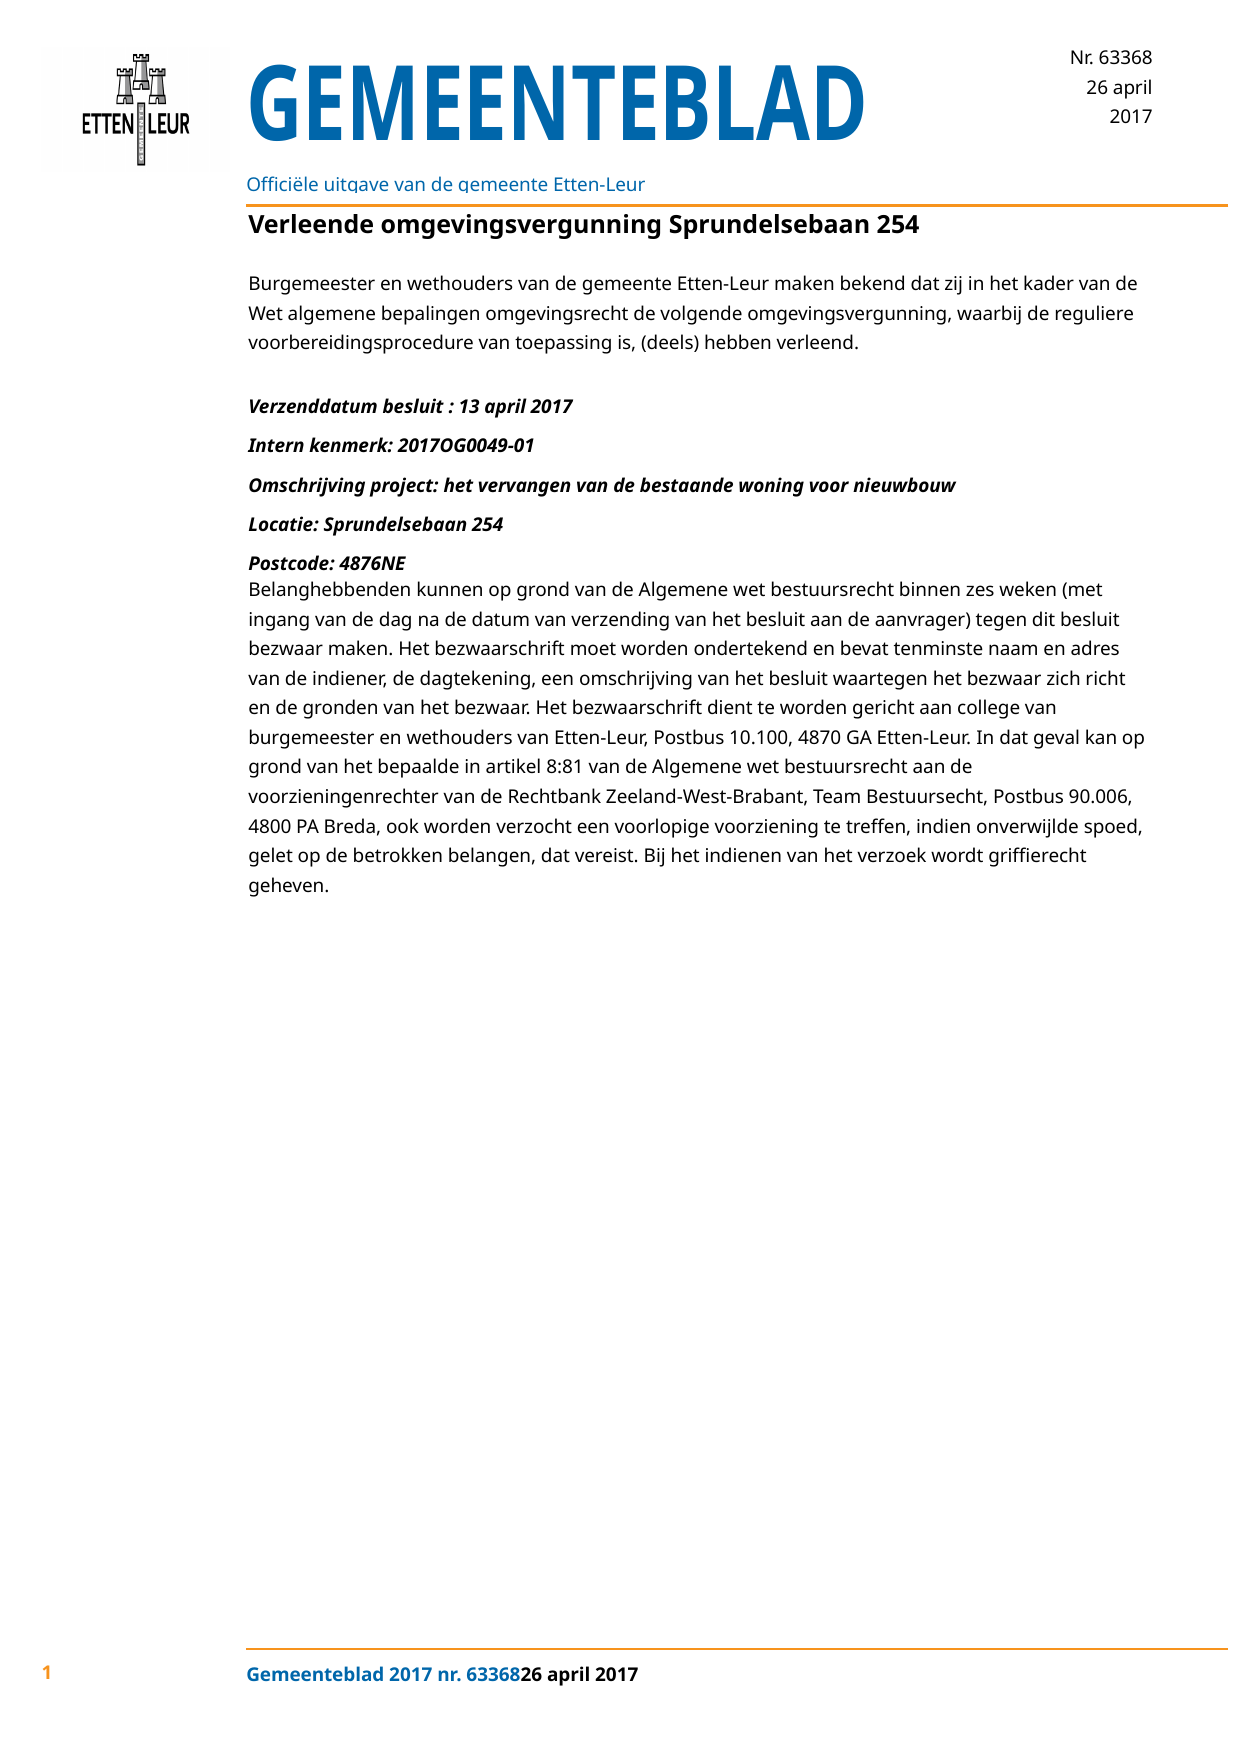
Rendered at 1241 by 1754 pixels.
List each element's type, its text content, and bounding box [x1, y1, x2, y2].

text Locatie: Sprundelsebaan 254 [248, 511, 1152, 537]
text Verzenddatum besluit : 13 april 2017 [248, 393, 1152, 419]
picture [41, 47, 231, 172]
text Postcode: 4876NE [248, 551, 1152, 576]
text Verleende omgevingsvergunning Sprundelsebaan 254 [248, 207, 1152, 241]
text Burgemeester en wethouders van de gemeente Etten-Leur maken bekend dat zij in het kader van de Wet algemene bepalingen omgevingsrecht de volgende omgevingsvergunning, waarbij de reguliere voorbereidingsprocedure van toepassing is, (deels) hebben verleend. [248, 270, 1152, 355]
text Belanghebbenden kunnen op grond van de Algemene wet bestuursrecht binnen zes weken (met ingang van de dag na de datum van verzending van het besluit aan de aanvrager) tegen dit besluit bezwaar maken. Het bezwaarschrift moet worden ondertekend en bevat tenminste naam en adres van de indiener, de dagtekening, een omschrijving van het besluit waartegen het bezwaar zich richt en de gronden van het bezwaar. Het bezwaarschrift dient te worden gericht aan college van burgemeester en wethouders van Etten-Leur, Postbus 10.100, 4870 GA Etten-Leur. In dat geval kan op grond van het bepaalde in artikel 8:81 van de Algemene wet bestuursrecht aan de voorzieningenrechter van de Rechtbank Zeeland-West-Brabant, Team Bestuursecht, Postbus 90.006, 4800 PA Breda, ook worden verzocht een voorlopige voorziening te treffen, indien onverwijlde spoed, gelet op de betrokken belangen, dat vereist. Bij het indienen van het verzoek wordt griffierecht geheven. [248, 576, 1152, 898]
text Intern kenmerk: 2017OG0049-01 [248, 433, 1152, 458]
text Omschrijving project: het vervangen van de bestaande woning voor nieuwbouw [248, 472, 1152, 498]
